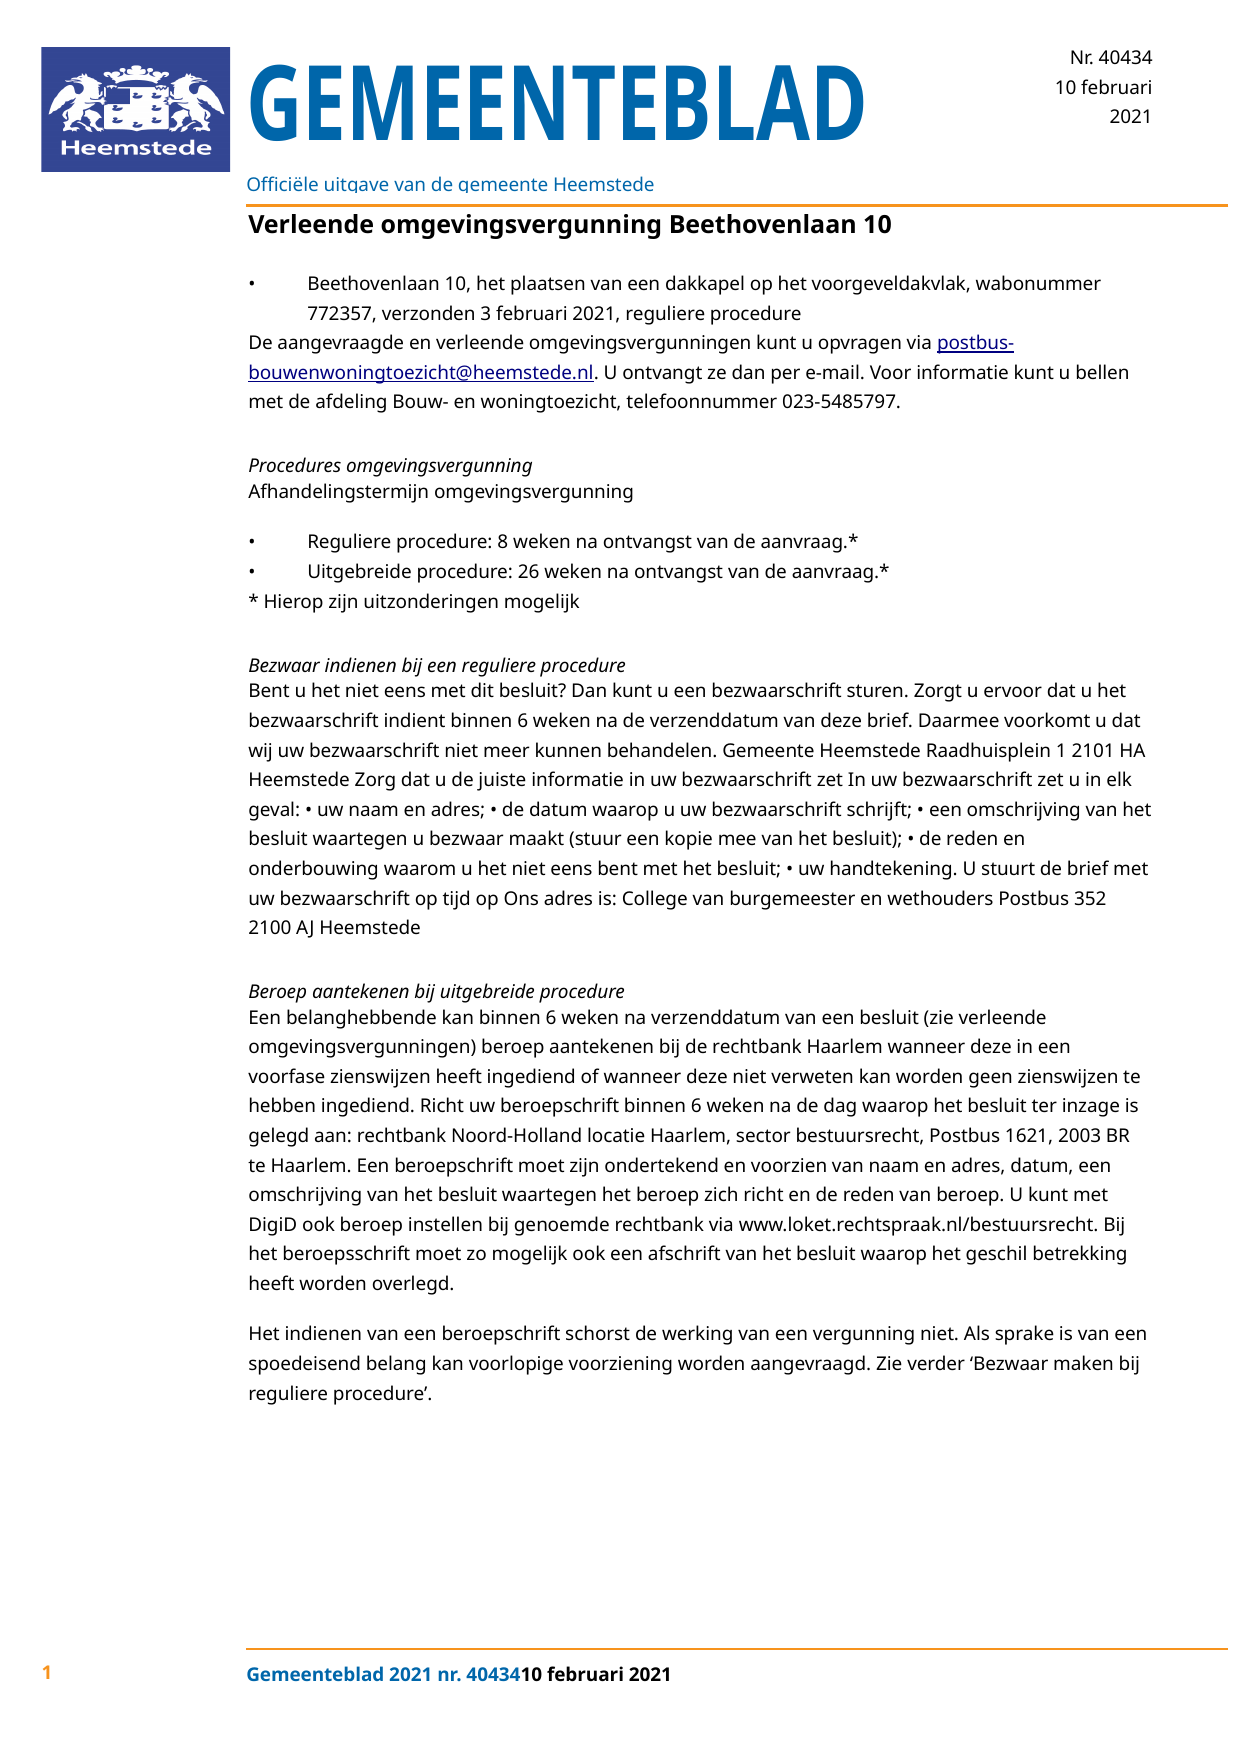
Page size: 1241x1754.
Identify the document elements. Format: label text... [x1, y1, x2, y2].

text Beroep aantekenen bij uitgebreide procedure [248, 978, 1152, 1004]
list Uitgebreide procedure: 26 weken na ontvangst van de aanvraag.* [248, 558, 1152, 584]
text Een belanghebbende kan binnen 6 weken na verzenddatum van een besluit (zie verleende omgevingsvergunningen) beroep aantekenen bij de rechtbank Haarlem wanneer deze in een voorfase zienswijzen heeft ingediend of wanneer deze niet verweten kan worden geen zienswijzen te hebben ingediend. Richt uw beroepschrift binnen 6 weken na de dag waarop het besluit ter inzage is gelegd aan: rechtbank Noord-Holland locatie Haarlem, sector bestuursrecht, Postbus 1621, 2003 BR te Haarlem. Een beroepschrift moet zijn ondertekend en voorzien van naam en adres, datum, een omschrijving van het besluit waartegen het beroep zich richt en de reden van beroep. U kunt met DigiD ook beroep instellen bij genoemde rechtbank via www.loket.rechtspraak.nl/bestuursrecht. Bij het beroepsschrift moet zo mogelijk ook een afschrift van het besluit waarop het geschil betrekking heeft worden overlegd. [248, 1004, 1152, 1296]
text Procedures omgevingsvergunning [248, 453, 1152, 478]
list Beethovenlaan 10, het plaatsen van een dakkapel op het voorgeveldakvlak, wabonummer 772357, verzonden 3 februari 2021, reguliere procedure [248, 270, 1152, 326]
text Verleende omgevingsvergunning Beethovenlaan 10 [248, 207, 1152, 241]
text De aangevraagde en verleende omgevingsvergunningen kunt u opvragen via postbus-bouwenwoningtoezicht@heemstede.nl. U ontvangt ze dan per e-mail. Voor informatie kunt u bellen met de afdeling Bouw- en woningtoezicht, telefoonnummer 023-5485797. [248, 329, 1152, 414]
picture [41, 47, 231, 172]
text * Hierop zijn uitzonderingen mogelijk [248, 588, 1152, 614]
text Bent u het niet eens met dit besluit? Dan kunt u een bezwaarschrift sturen. Zorgt u ervoor dat u het bezwaarschrift indient binnen 6 weken na de verzenddatum van deze brief. Daarmee voorkomt u dat wij uw bezwaarschrift niet meer kunnen behandelen. Gemeente Heemstede Raadhuisplein 1 2101 HA Heemstede Zorg dat u de juiste informatie in uw bezwaarschrift zet In uw bezwaarschrift zet u in elk geval: • uw naam en adres; • de datum waarop u uw bezwaarschrift schrijft; • een omschrijving van het besluit waartegen u bezwaar maakt (stuur een kopie mee van het besluit); • de reden en onderbouwing waarom u het niet eens bent met het besluit; • uw handtekening. U stuurt de brief met uw bezwaarschrift op tijd op Ons adres is: College van burgemeester en wethouders Postbus 352 2100 AJ Heemstede [248, 678, 1152, 940]
list Reguliere procedure: 8 weken na ontvangst van de aanvraag.* [248, 529, 1152, 554]
text Bezwaar indienen bij een reguliere procedure [248, 652, 1152, 678]
text Afhandelingstermijn omgevingsvergunning [248, 478, 1152, 504]
text Het indienen van een beroepschrift schorst de werking van een vergunning niet. Als sprake is van een spoedeisend belang kan voorlopige voorziening worden aangevraagd. Zie verder ‘Bezwaar maken bij reguliere procedure’. [248, 1321, 1152, 1406]
